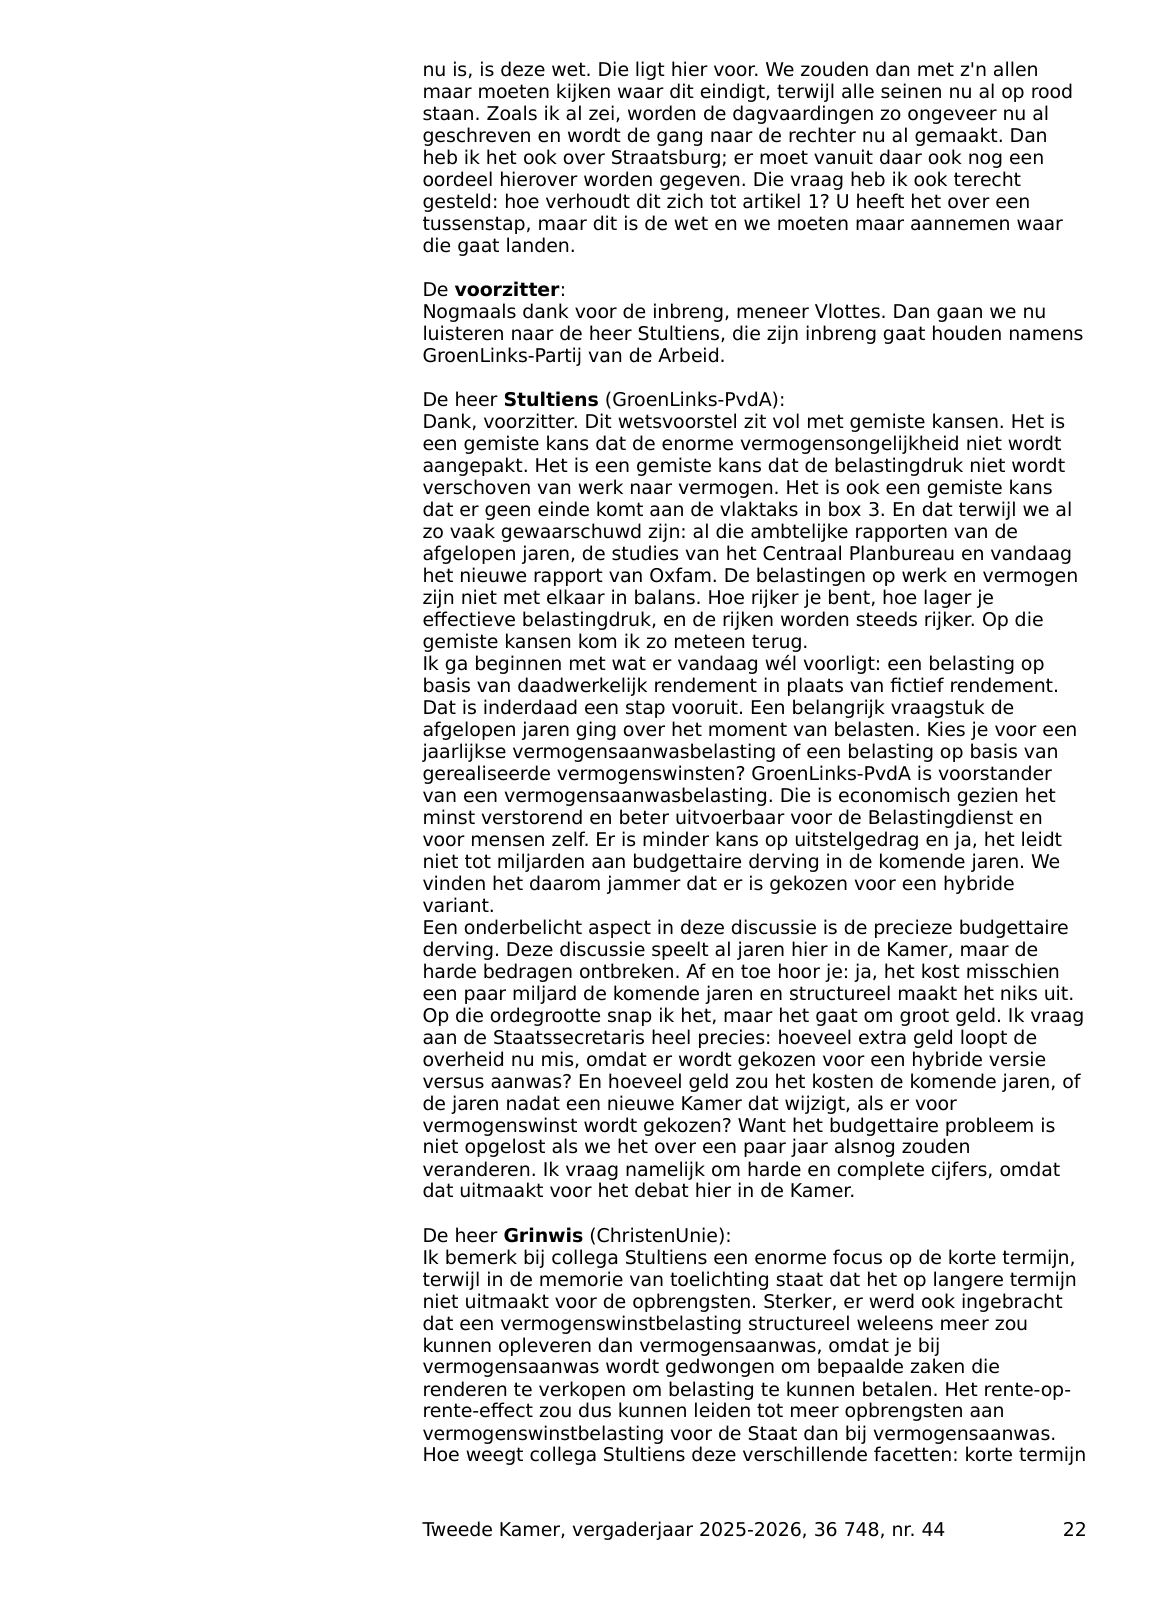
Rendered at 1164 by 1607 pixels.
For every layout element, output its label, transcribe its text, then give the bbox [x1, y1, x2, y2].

text De heer Stultiens (GroenLinks-PvdA): [422, 389, 1087, 411]
text Een onderbelicht aspect in deze discussie is de precieze budgettaire derving. Deze discussie speelt al jaren hier in de Kamer, maar de harde bedragen ontbreken. Af en toe hoor je: ja, het kost misschien een paar miljard de komende jaren en structureel maakt het niks uit. Op die ordegrootte snap ik het, maar het gaat om groot geld. Ik vraag aan de Staatssecretaris heel precies: hoeveel extra geld loopt de overheid nu mis, omdat er wordt gekozen voor een hybride versie versus aanwas? En hoeveel geld zou het kosten de komende jaren, of de jaren nadat een nieuwe Kamer dat wijzigt, als er voor vermogenswinst wordt gekozen? Want het budgettaire probleem is niet opgelost als we het over een paar jaar alsnog zouden veranderen. Ik vraag namelijk om harde en complete cijfers, omdat dat uitmaakt voor het debat hier in de Kamer. [422, 917, 1087, 1202]
text Nogmaals dank voor de inbreng, meneer Vlottes. Dan gaan we nu luisteren naar de heer Stultiens, die zijn inbreng gaat houden namens GroenLinks-Partij van de Arbeid. [422, 301, 1087, 367]
text Ik ga beginnen met wat er vandaag wél voorligt: een belasting op basis van daadwerkelijk rendement in plaats van fictief rendement. Dat is inderdaad een stap vooruit. Een belangrijk vraagstuk de afgelopen jaren ging over het moment van belasten. Kies je voor een jaarlijkse vermogensaanwasbelasting of een belasting op basis van gerealiseerde vermogenswinsten? GroenLinks-PvdA is voorstander van een vermogensaanwasbelasting. Die is economisch gezien het minst verstorend en beter uitvoerbaar voor de Belastingdienst en voor mensen zelf. Er is minder kans op uitstelgedrag en ja, het leidt niet tot miljarden aan budgettaire derving in de komende jaren. We vinden het daarom jammer dat er is gekozen voor een hybride variant. [422, 653, 1087, 917]
text De voorzitter: [422, 279, 1087, 301]
text De heer Grinwis (ChristenUnie): [422, 1224, 1087, 1247]
text Dank, voorzitter. Dit wetsvoorstel zit vol met gemiste kansen. Het is een gemiste kans dat de enorme vermogensongelijkheid niet wordt aangepakt. Het is een gemiste kans dat de belastingdruk niet wordt verschoven van werk naar vermogen. Het is ook een gemiste kans dat er geen einde komt aan de vlaktaks in box 3. En dat terwijl we al zo vaak gewaarschuwd zijn: al die ambtelijke rapporten van de afgelopen jaren, de studies van het Centraal Planbureau en vandaag het nieuwe rapport van Oxfam. De belastingen op werk en vermogen zijn niet met elkaar in balans. Hoe rijker je bent, hoe lager je effectieve belastingdruk, en de rijken worden steeds rijker. Op die gemiste kansen kom ik zo meteen terug. [422, 411, 1087, 653]
text nu is, is deze wet. Die ligt hier voor. We zouden dan met z'n allen maar moeten kijken waar dit eindigt, terwijl alle seinen nu al op rood staan. Zoals ik al zei, worden de dagvaardingen zo ongeveer nu al geschreven en wordt de gang naar de rechter nu al gemaakt. Dan heb ik het ook over Straatsburg; er moet vanuit daar ook nog een oordeel hierover worden gegeven. Die vraag heb ik ook terecht gesteld: hoe verhoudt dit zich tot artikel 1? U heeft het over een tussenstap, maar dit is de wet en we moeten maar aannemen waar die gaat landen. [422, 59, 1087, 257]
text Ik bemerk bij collega Stultiens een enorme focus op de korte termijn, terwijl in de memorie van toelichting staat dat het op langere termijn niet uitmaakt voor de opbrengsten. Sterker, er werd ook ingebracht dat een vermogenswinstbelasting structureel weleens meer zou kunnen opleveren dan vermogensaanwas, omdat je bij vermogensaanwas wordt gedwongen om bepaalde zaken die renderen te verkopen om belasting te kunnen betalen. Het rente-op-rente-effect zou dus kunnen leiden tot meer opbrengsten aan vermogenswinstbelasting voor de Staat dan bij vermogensaanwas. Hoe weegt collega Stultiens deze verschillende facetten: korte termijn [422, 1247, 1087, 1466]
